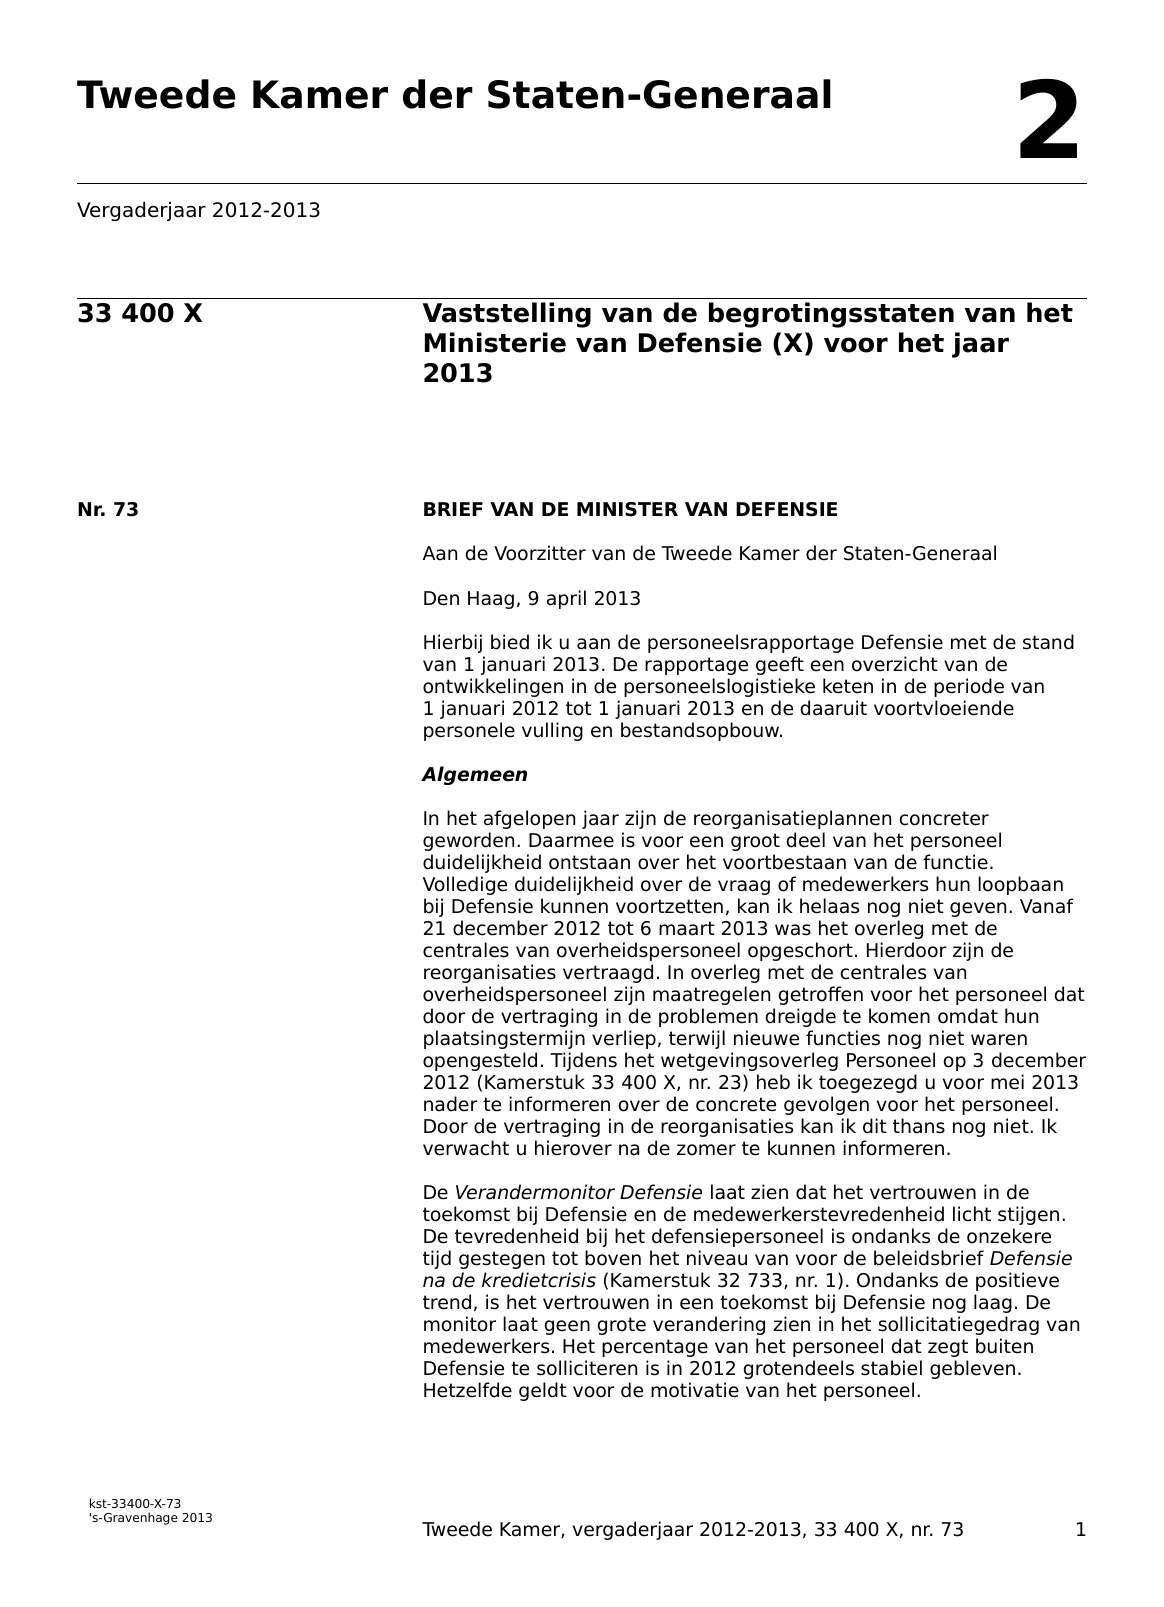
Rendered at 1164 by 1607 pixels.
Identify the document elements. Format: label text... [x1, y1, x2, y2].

text Aan de Voorzitter van de Tweede Kamer der Staten-Generaal [422, 543, 1087, 565]
text Hierbij bied ik u aan de personeelsrapportage Defensie met de stand van 1 januari 2013. De rapportage geeft een overzicht van de ontwikkelingen in de personeelslogistieke keten in de periode van 1 januari 2012 tot 1 januari 2013 en de daaruit voortvloeiende personele vulling en bestandsopbouw. [422, 632, 1087, 741]
subtitle Algemeen [422, 764, 1087, 786]
text De Verandermonitor Defensie laat zien dat het vertrouwen in de toekomst bij Defensie en de medewerkerstevredenheid licht stijgen. De tevredenheid bij het defensiepersoneel is ondanks de onzekere tijd gestegen tot boven het niveau van voor de beleidsbrief Defensie na de kredietcrisis (Kamerstuk 32 733, nr. 1). Ondanks de positieve trend, is het vertrouwen in een toekomst bij Defensie nog laag. De monitor laat geen grote verandering zien in het sollicitatiegedrag van medewerkers. Het percentage van het personeel dat zegt buiten Defensie te solliciteren is in 2012 grotendeels stabiel gebleven. Hetzelfde geldt voor de motivatie van het personeel. [422, 1182, 1087, 1401]
text kst-33400-X-73 [88, 1497, 323, 1511]
subtitle Nr. 73 BRIEF VAN DE MINISTER VAN DEFENSIE [77, 499, 1087, 521]
subtitle 33 400 X Vaststelling van de begrotingsstaten van het Ministerie van Defensie (X) voor het jaar 2013 [77, 299, 1087, 388]
text In het afgelopen jaar zijn de reorganisatieplannen concreter geworden. Daarmee is voor een groot deel van het personeel duidelijkheid ontstaan over het voortbestaan van de functie. Volledige duidelijkheid over de vraag of medewerkers hun loopbaan bij Defensie kunnen voortzetten, kan ik helaas nog niet geven. Vanaf 21 december 2012 tot 6 maart 2013 was het overleg met de centrales van overheidspersoneel opgeschort. Hierdoor zijn de reorganisaties vertraagd. In overleg met de centrales van overheidspersoneel zijn maatregelen getroffen voor het personeel dat door de vertraging in de problemen dreigde te komen omdat hun plaatsingstermijn verliep, terwijl nieuwe functies nog niet waren opengesteld. Tijdens het wetgevingsoverleg Personeel op 3 december 2012 (Kamerstuk 33 400 X, nr. 23) heb ik toegezegd u voor mei 2013 nader te informeren over de concrete gevolgen voor het personeel. Door de vertraging in de reorganisaties kan ik dit thans nog niet. Ik verwacht u hierover na de zomer te kunnen informeren. [422, 808, 1087, 1159]
table_cell Vergaderjaar 2012-2013 [77, 184, 1087, 298]
text 's-Gravenhage 2013 [88, 1511, 323, 1525]
text Den Haag, 9 april 2013 [422, 587, 1087, 609]
table_header 2 [886, 59, 1087, 183]
table_header Tweede Kamer der Staten-Generaal [77, 59, 886, 183]
